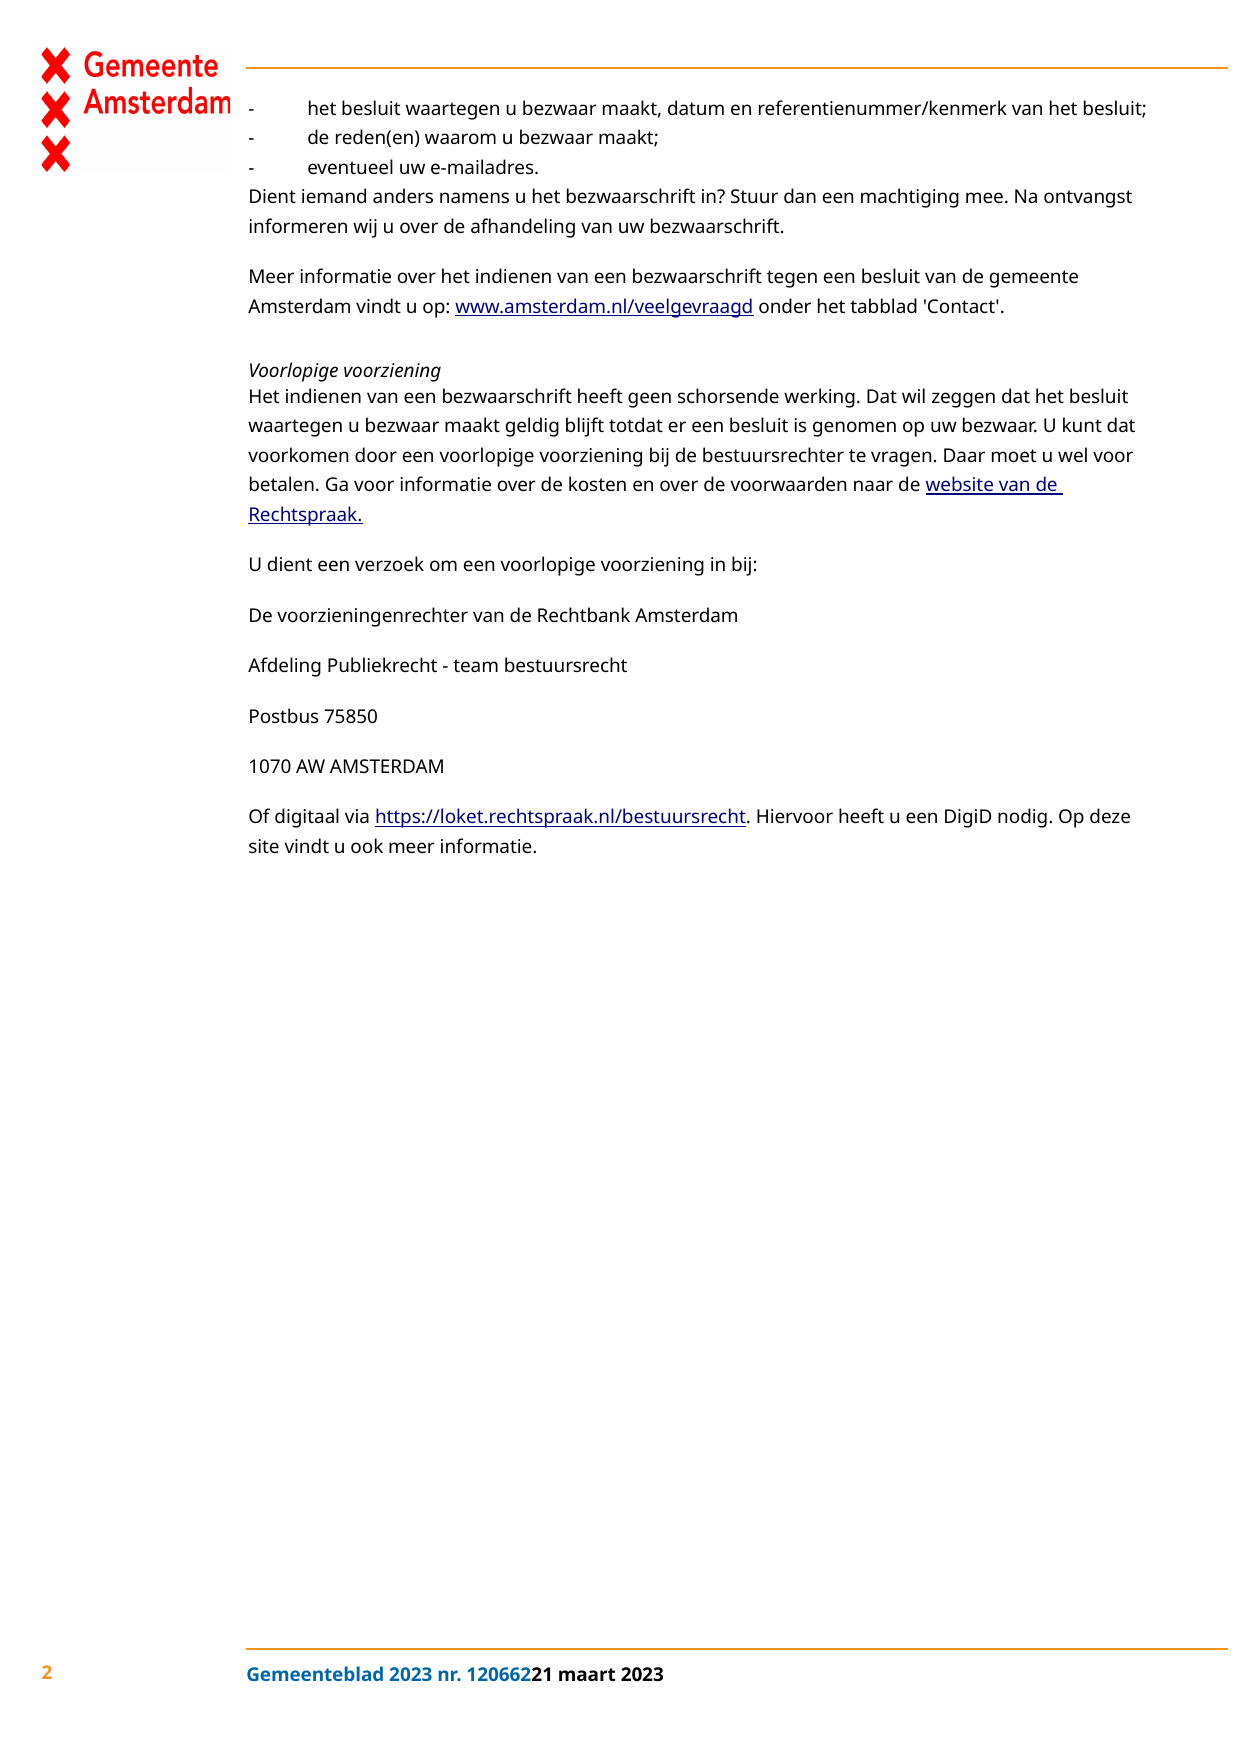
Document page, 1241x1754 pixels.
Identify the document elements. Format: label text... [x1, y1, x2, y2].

text U dient een verzoek om een voorlopige voorziening in bij: [248, 552, 1152, 577]
text Dient iemand anders namens u het bezwaarschrift in? Stuur dan een machtiging mee. Na ontvangst informeren wij u over de afhandeling van uw bezwaarschrift. [248, 183, 1152, 239]
list het besluit waartegen u bezwaar maakt, datum en referentienummer/kenmerk van het besluit; [248, 95, 1152, 121]
text Postbus 75850 [248, 703, 1152, 728]
text Of digitaal via https://loket.rechtspraak.nl/bestuursrecht. Hiervoor heeft u een DigiD nodig. Op deze site vindt u ook meer informatie. [248, 804, 1152, 859]
picture [41, 47, 231, 172]
list de reden(en) waarom u bezwaar maakt; [248, 124, 1152, 150]
text De voorzieningenrechter van de Rechtbank Amsterdam [248, 602, 1152, 628]
text Voorlopige voorziening [248, 357, 1152, 383]
list eventueel uw e-mailadres. [248, 154, 1152, 180]
text Meer informatie over het indienen van een bezwaarschrift tegen een besluit van de gemeente Amsterdam vindt u op: www.amsterdam.nl/veelgevraagd onder het tabblad 'Contact'. [248, 263, 1152, 319]
text 1070 AW AMSTERDAM [248, 753, 1152, 779]
text Het indienen van een bezwaarschrift heeft geen schorsende werking. Dat wil zeggen dat het besluit waartegen u bezwaar maakt geldig blijft totdat er een besluit is genomen op uw bezwaar. U kunt dat voorkomen door een voorlopige voorziening bij de bestuursrechter te vragen. Daar moet u wel voor betalen. Ga voor informatie over de kosten en over de voorwaarden naar de website van de Rechtspraak. [248, 383, 1152, 527]
text Afdeling Publiekrecht - team bestuursrecht [248, 652, 1152, 678]
